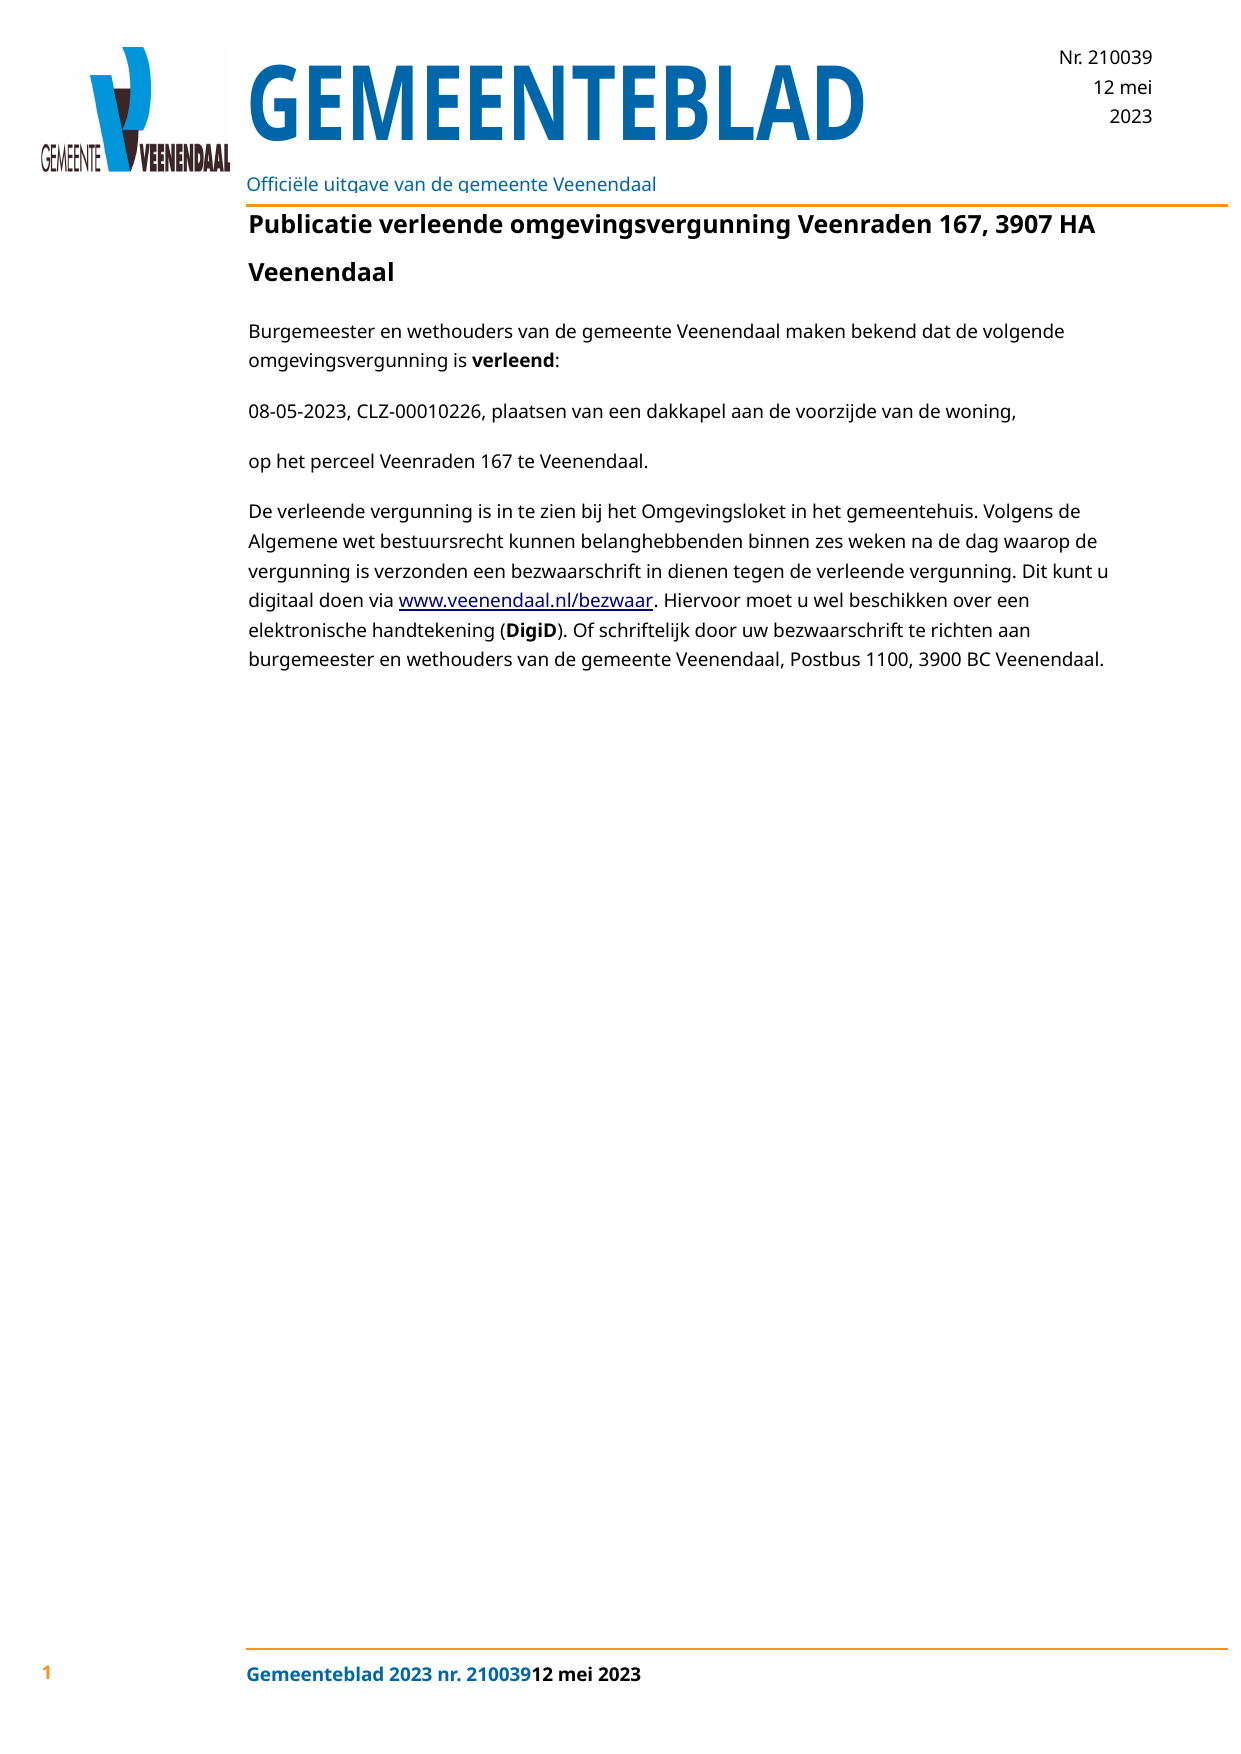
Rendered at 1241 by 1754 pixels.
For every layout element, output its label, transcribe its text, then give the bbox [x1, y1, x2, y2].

text Publicatie verleende omgevingsvergunning Veenraden 167, 3907 HA Veenendaal [248, 207, 1152, 288]
text op het perceel Veenraden 167 te Veenendaal. [248, 448, 1152, 474]
text Burgemeester en wethouders van de gemeente Veenendaal maken bekend dat de volgende omgevingsvergunning is verleend: [248, 318, 1152, 373]
picture [41, 47, 130, 172]
text 08-05-2023, CLZ-00010226, plaatsen van een dakkapel aan de voorzijde van de woning, [248, 398, 1152, 424]
picture [123, 47, 231, 172]
text De verleende vergunning is in te zien bij het Omgevingsloket in het gemeentehuis. Volgens de Algemene wet bestuursrecht kunnen belanghebbenden binnen zes weken na de dag waarop de vergunning is verzonden een bezwaarschrift in dienen tegen de verleende vergunning. Dit kunt u digitaal doen via www.veenendaal.nl/bezwaar. Hiervoor moet u wel beschikken over een elektronische handtekening (DigiD). Of schriftelijk door uw bezwaarschrift te richten aan burgemeester en wethouders van de gemeente Veenendaal, Postbus 1100, 3900 BC Veenendaal. [248, 499, 1152, 672]
